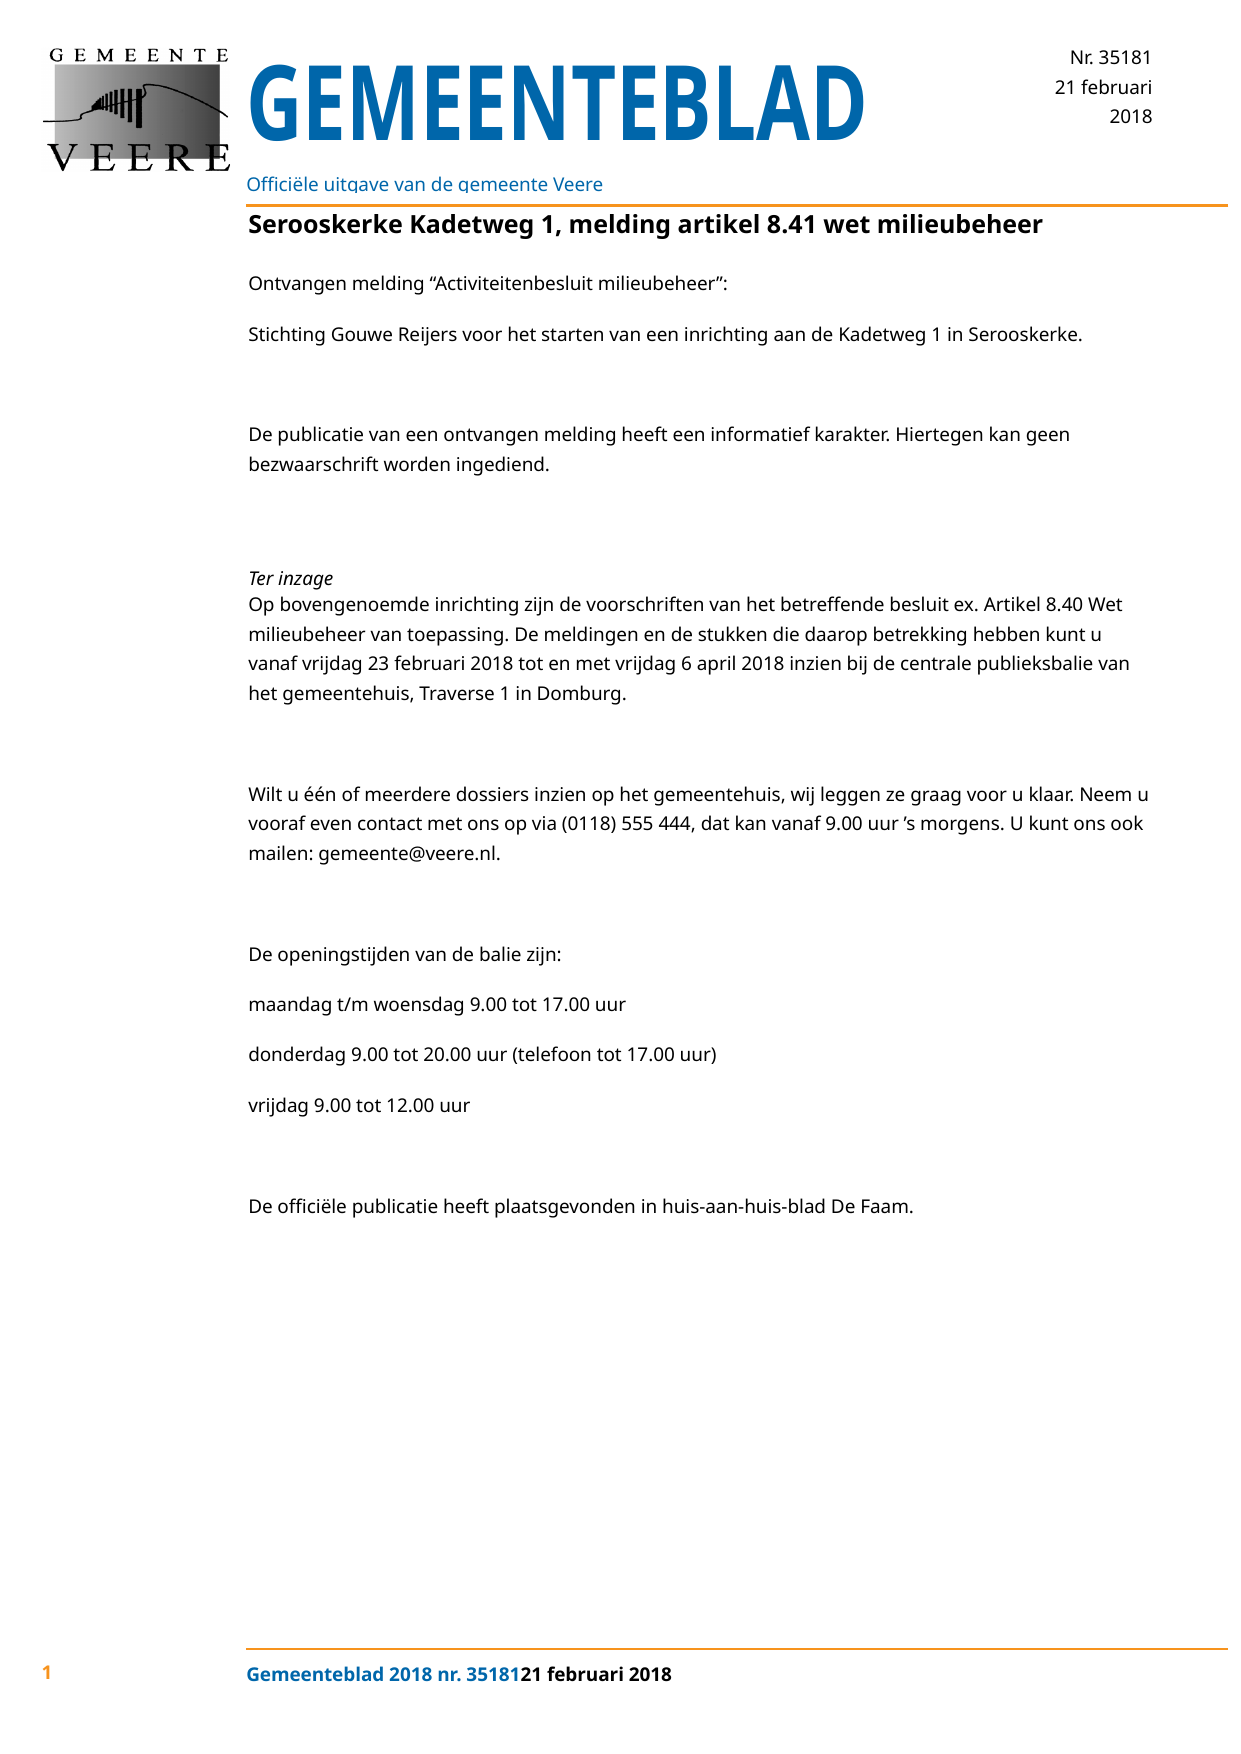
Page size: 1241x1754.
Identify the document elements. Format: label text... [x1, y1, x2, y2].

text vrijdag 9.00 tot 12.00 uur [248, 1092, 1152, 1118]
text Wilt u één of meerdere dossiers inzien op het gemeentehuis, wij leggen ze graag voor u klaar. Neem u vooraf even contact met ons op via (0118) 555 444, dat kan vanaf 9.00 uur ’s morgens. U kunt ons ook mailen: gemeente@veere.nl. [248, 781, 1152, 866]
picture [41, 47, 231, 172]
text De publicatie van een ontvangen melding heeft een informatief karakter. Hiertegen kan geen bezwaarschrift worden ingediend. [248, 422, 1152, 477]
text De openingstijden van de balie zijn: [248, 941, 1152, 967]
text Ontvangen melding “Activiteitenbesluit milieubeheer”: [248, 270, 1152, 296]
text maandag t/m woensdag 9.00 tot 17.00 uur [248, 991, 1152, 1017]
text Ter inzage [248, 566, 1152, 591]
text Stichting Gouwe Reijers voor het starten van een inrichting aan de Kadetweg 1 in Serooskerke. [248, 321, 1152, 346]
text Op bovengenoemde inrichting zijn de voorschriften van het betreffende besluit ex. Artikel 8.40 Wet milieubeheer van toepassing. De meldingen en de stukken die daarop betrekking hebben kunt u vanaf vrijdag 23 februari 2018 tot en met vrijdag 6 april 2018 inzien bij de centrale publieksbalie van het gemeentehuis, Traverse 1 in Domburg. [248, 591, 1152, 706]
text Serooskerke Kadetweg 1, melding artikel 8.41 wet milieubeheer [248, 207, 1152, 241]
text donderdag 9.00 tot 20.00 uur (telefoon tot 17.00 uur) [248, 1042, 1152, 1067]
text De officiële publicatie heeft plaatsgevonden in huis-aan-huis-blad De Faam. [248, 1193, 1152, 1219]
